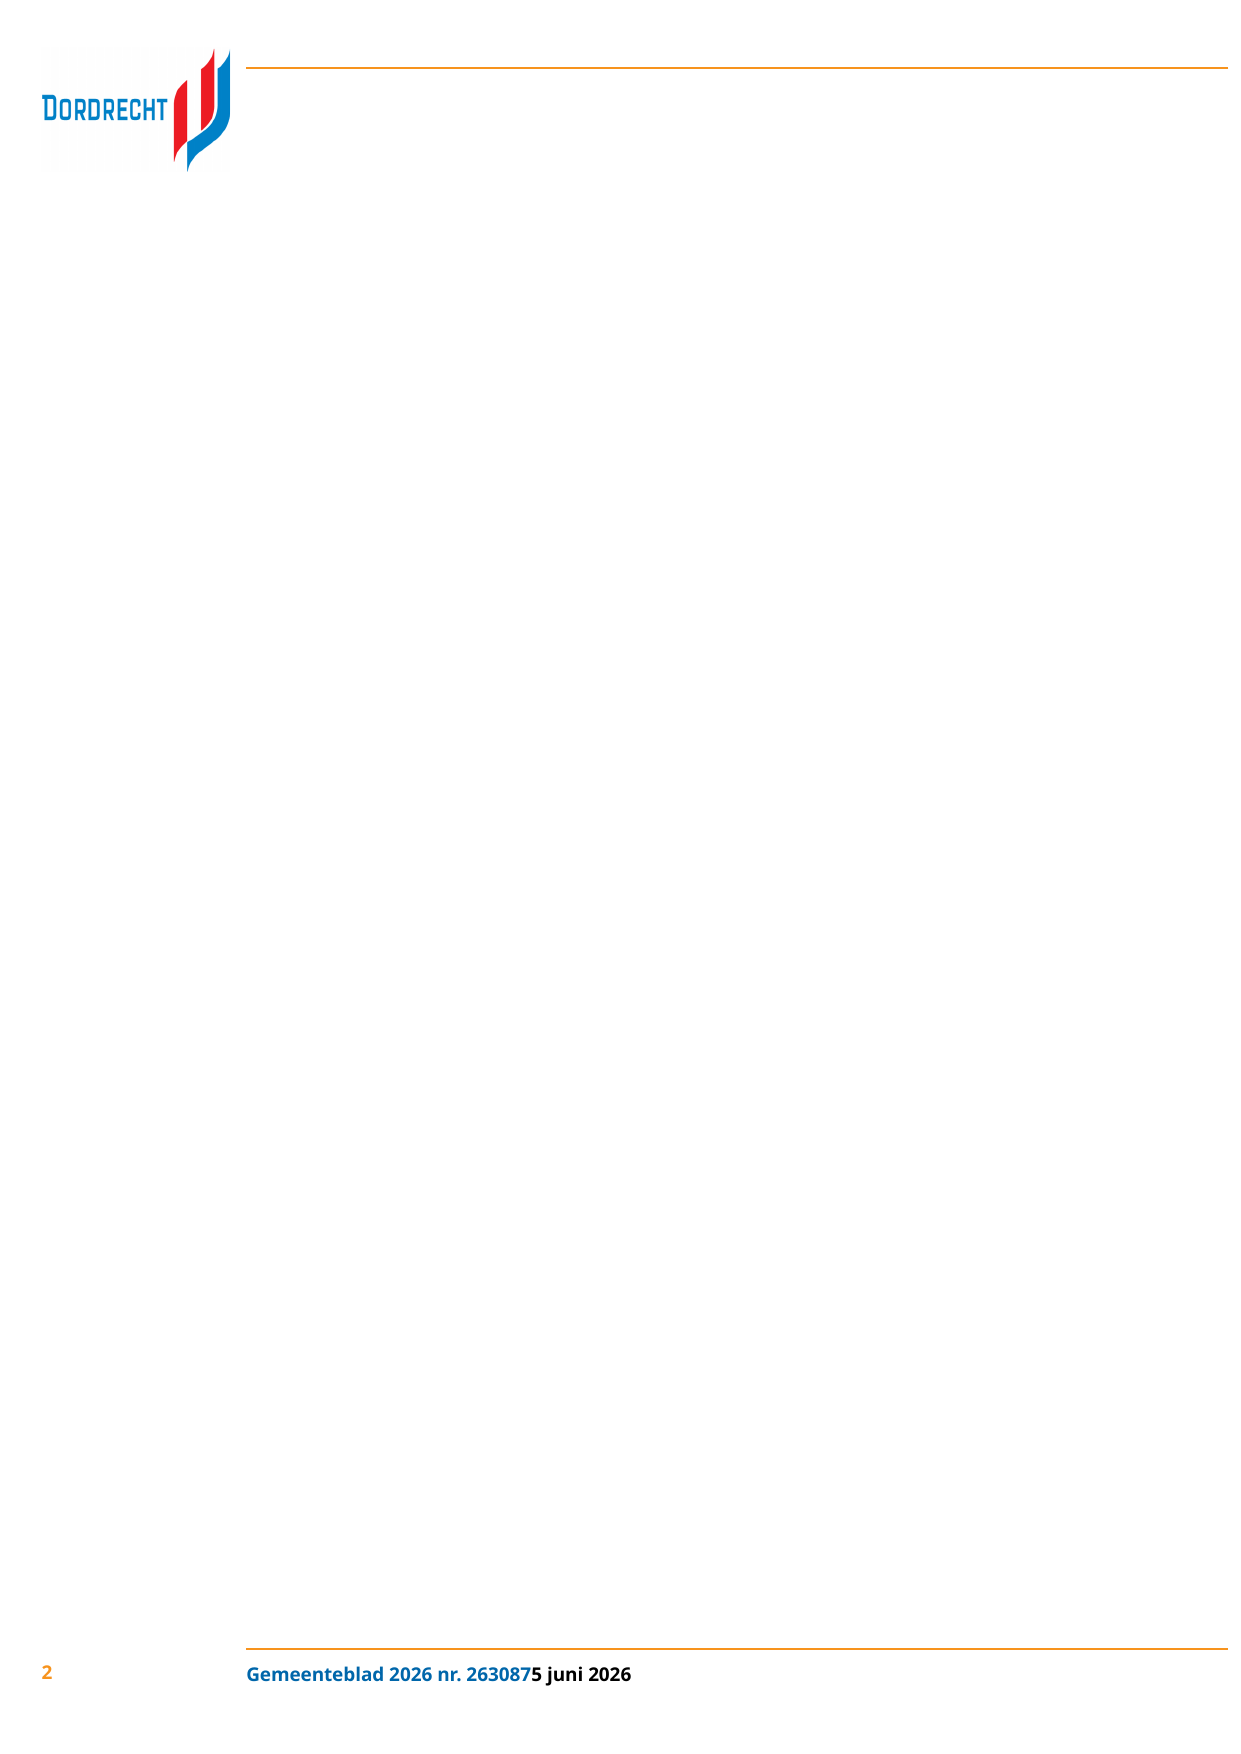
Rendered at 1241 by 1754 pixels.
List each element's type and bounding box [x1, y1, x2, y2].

picture [41, 47, 231, 172]
